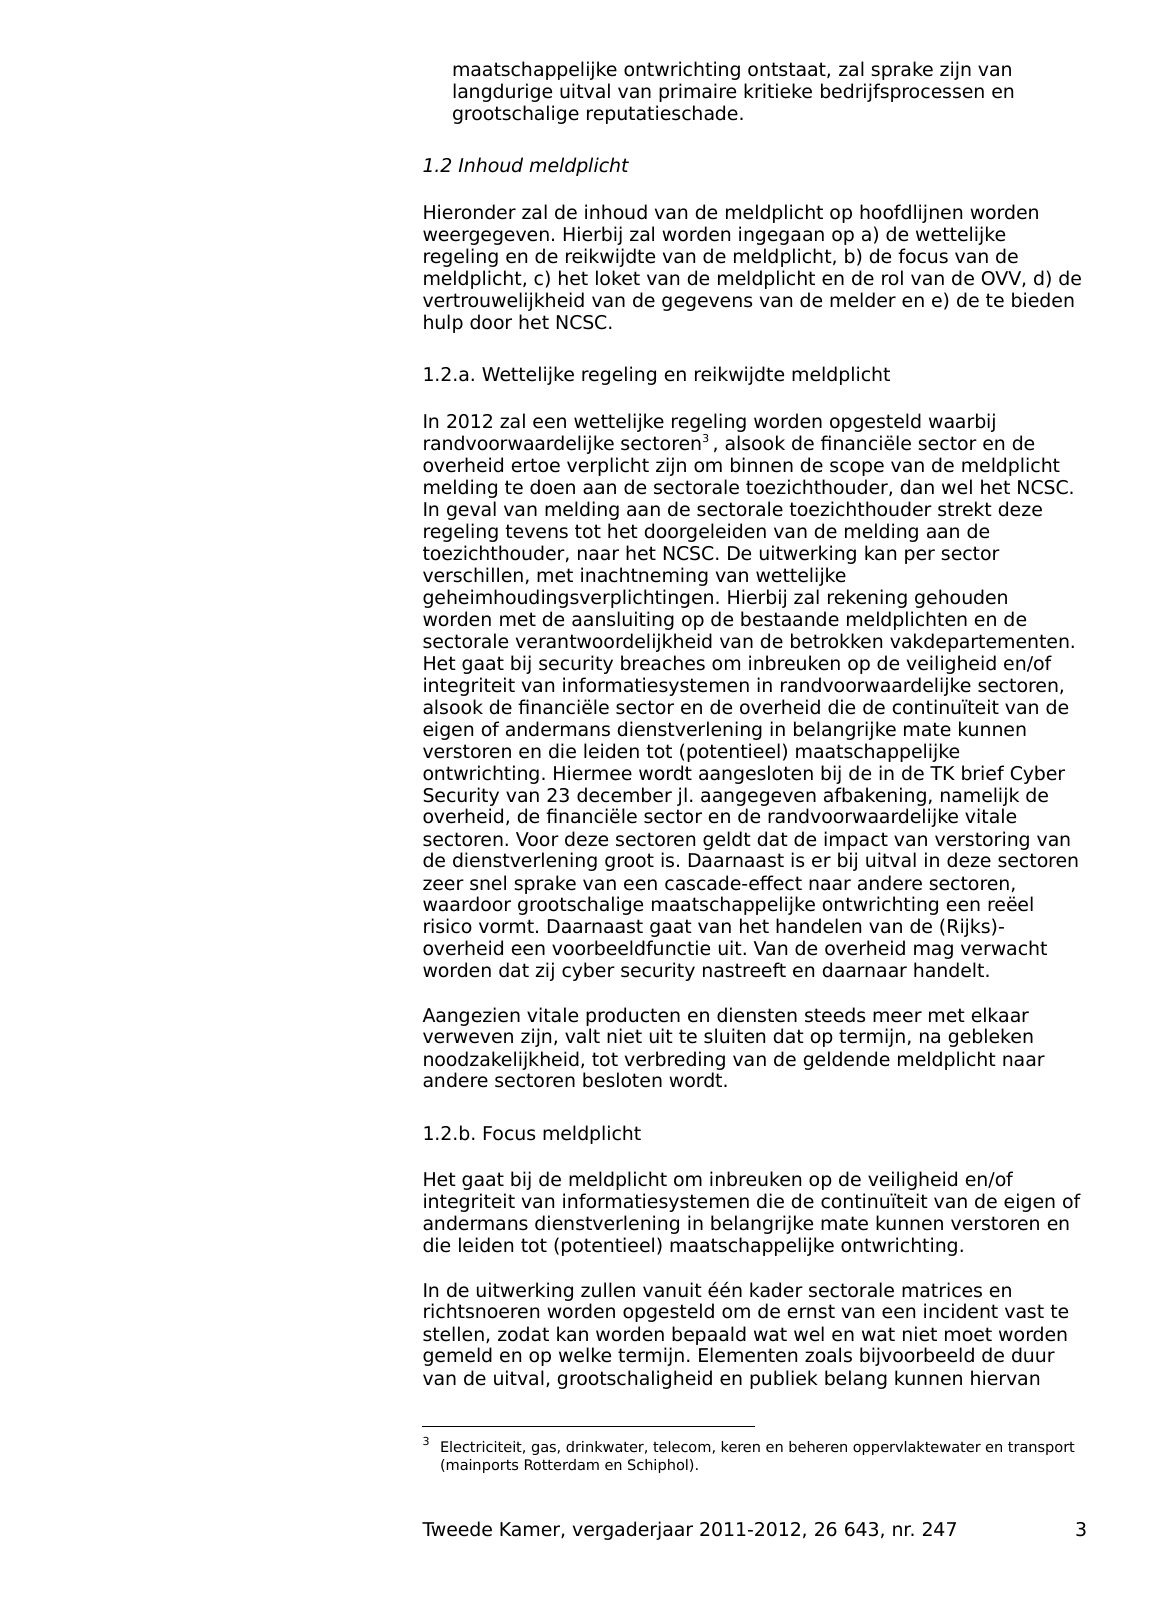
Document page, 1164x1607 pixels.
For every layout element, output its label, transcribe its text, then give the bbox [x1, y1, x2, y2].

subtitle 1.2.a. Wettelijke regeling en reikwijdte meldplicht [422, 364, 1087, 386]
text Hieronder zal de inhoud van de meldplicht op hoofdlijnen worden weergegeven. Hierbij zal worden ingegaan op a) de wettelijke regeling en de reikwijdte van de meldplicht, b) de focus van de meldplicht, c) het loket van de meldplicht en de rol van de OVV, d) de vertrouwelijkheid van de gegevens van de melder en e) de te bieden hulp door het NCSC. [422, 202, 1087, 334]
text In de uitwerking zullen vanuit één kader sectorale matrices en richtsnoeren worden opgesteld om de ernst van een incident vast te stellen, zodat kan worden bepaald wat wel en wat niet moet worden gemeld en op welke termijn. Elementen zoals bijvoorbeeld de duur van de uitval, grootschaligheid en publiek belang kunnen hiervan [422, 1279, 1087, 1389]
text Aangezien vitale producten en diensten steeds meer met elkaar verweven zijn, valt niet uit te sluiten dat op termijn, na gebleken noodzakelijkheid, tot verbreding van de geldende meldplicht naar andere sectoren besloten wordt. [422, 1004, 1087, 1092]
subtitle 1.2 Inhoud meldplicht [422, 155, 1087, 177]
text Het gaat bij de meldplicht om inbreuken op de veiligheid en/of integriteit van informatiesystemen die de continuïteit van de eigen of andermans dienstverlening in belangrijke mate kunnen verstoren en die leiden tot (potentieel) maatschappelijke ontwrichting. [422, 1169, 1087, 1257]
text In 2012 zal een wettelijke regeling worden opgesteld waarbij randvoorwaardelijke sectoren, alsook de financiële sector en de overheid ertoe verplicht zijn om binnen de scope van de meldplicht melding te doen aan de sectorale toezichthouder, dan wel het NCSC. In geval van melding aan de sectorale toezichthouder strekt deze regeling tevens tot het doorgeleiden van de melding aan de toezichthouder, naar het NCSC. De uitwerking kan per sector verschillen, met inachtneming van wettelijke geheimhoudingsverplichtingen. Hierbij zal rekening gehouden worden met de aansluiting op de bestaande meldplichten en de sectorale verantwoordelijkheid van de betrokken vakdepartementen. Het gaat bij security breaches om inbreuken op de veiligheid en/of integriteit van informatiesystemen in randvoorwaardelijke sectoren, alsook de financiële sector en de overheid die de continuïteit van de eigen of andermans dienstverlening in belangrijke mate kunnen verstoren en die leiden tot (potentieel) maatschappelijke ontwrichting. Hiermee wordt aangesloten bij de in de TK brief Cyber Security van 23 december jl. aangegeven afbakening, namelijk de overheid, de financiële sector en de randvoorwaardelijke vitale sectoren. Voor deze sectoren geldt dat de impact van verstoring van de dienstverlening groot is. Daarnaast is er bij uitval in deze sectoren zeer snel sprake van een cascade-effect naar andere sectoren, waardoor grootschalige maatschappelijke ontwrichting een reëel risico vormt. Daarnaast gaat van het handelen van de (Rijks)-overheid een voorbeeldfunctie uit. Van de overheid mag verwacht worden dat zij cyber security nastreeft en daarnaar handelt. [422, 411, 1087, 982]
text Electriciteit, gas, drinkwater, telecom, keren en beheren oppervlaktewater en transport (mainports Rotterdam en Schiphol). [422, 1435, 1087, 1474]
text maatschappelijke ontwrichting ontstaat, zal sprake zijn van langdurige uitval van primaire kritieke bedrijfsprocessen en grootschalige reputatieschade. [422, 59, 1087, 125]
subtitle 1.2.b. Focus meldplicht [422, 1122, 1087, 1144]
